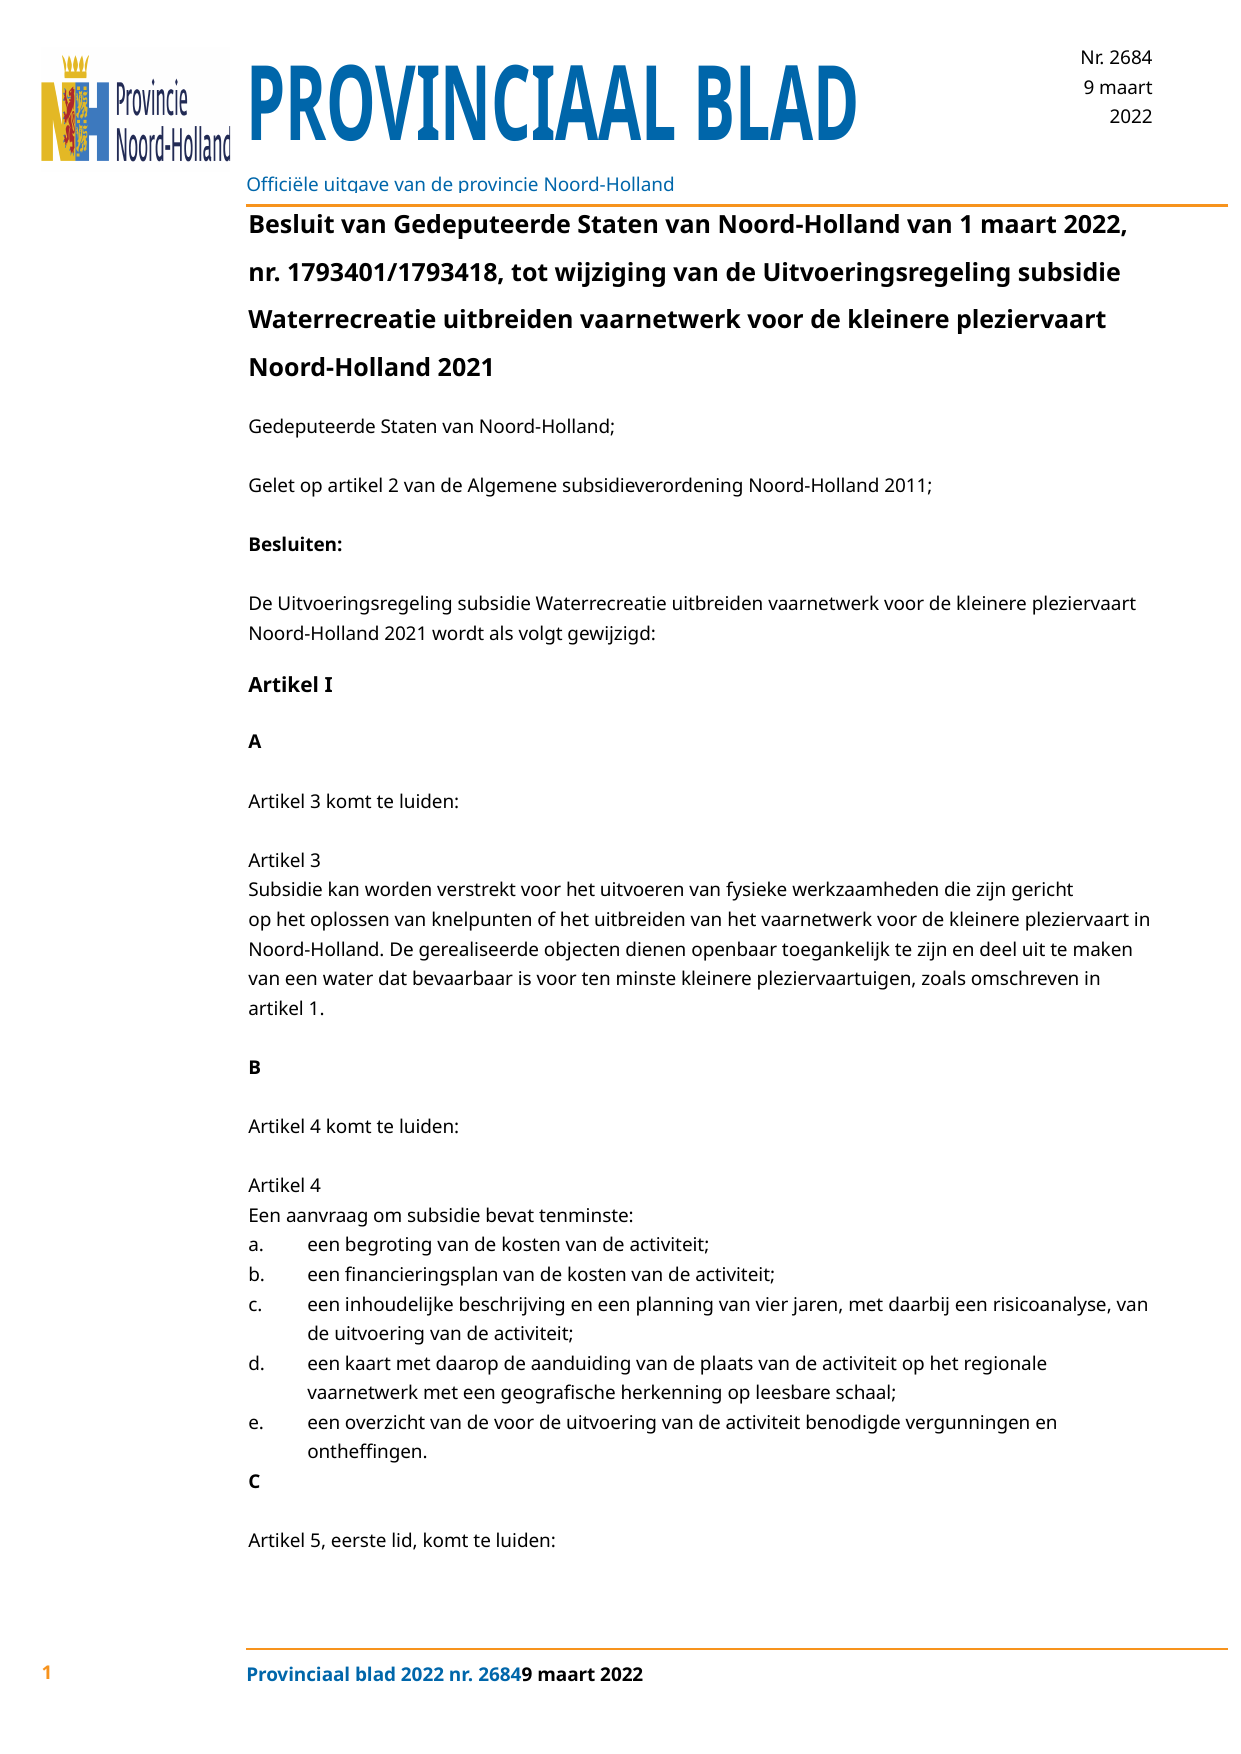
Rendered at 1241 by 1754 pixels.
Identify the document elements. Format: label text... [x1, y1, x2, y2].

text op het oplossen van knelpunten of het uitbreiden van het vaarnetwerk voor de kleinere pleziervaart in Noord-Holland. De gerealiseerde objecten dienen openbaar toegankelijk te zijn en deel uit te maken van een water dat bevaarbaar is voor ten minste kleinere pleziervaartuigen, zoals omschreven in artikel 1. [248, 906, 1152, 1021]
text Artikel 3 komt te luiden: [248, 788, 1152, 813]
text Artikel 4 komt te luiden: [248, 1113, 1152, 1139]
text Artikel 3 [248, 847, 1152, 873]
text A [248, 729, 1152, 754]
text Besluit van Gedeputeerde Staten van Noord-Holland van 1 maart 2022, nr. 1793401/1793418, tot wijziging van de Uitvoeringsregeling subsidie Waterrecreatie uitbreiden vaarnetwerk voor de kleinere pleziervaart Noord-Holland 2021 [248, 207, 1152, 384]
list een financieringsplan van de kosten van de activiteit; [248, 1261, 1152, 1287]
text Gelet op artikel 2 van de Algemene subsidieverordening Noord-Holland 2011; [248, 472, 1152, 498]
text Besluiten: [248, 531, 1152, 557]
text Artikel 5, eerste lid, komt te luiden: [248, 1527, 1152, 1553]
text B [248, 1054, 1152, 1080]
text Een aanvraag om subsidie bevat tenminste: [248, 1202, 1152, 1228]
text Artikel I [248, 671, 1152, 699]
text C [248, 1468, 1152, 1494]
text De Uitvoeringsregeling subsidie Waterrecreatie uitbreiden vaarnetwerk voor de kleinere pleziervaart Noord-Holland 2021 wordt als volgt gewijzigd: [248, 591, 1152, 646]
text Subsidie kan worden verstrekt voor het uitvoeren van fysieke werkzaamheden die zijn gericht [248, 877, 1152, 902]
picture [41, 47, 231, 172]
list een inhoudelijke beschrijving en een planning van vier jaren, met daarbij een risicoanalyse, van de uitvoering van de activiteit; [248, 1291, 1152, 1346]
text Gedeputeerde Staten van Noord-Holland; [248, 413, 1152, 439]
list een kaart met daarop de aanduiding van de plaats van de activiteit op het regionale vaarnetwerk met een geografische herkenning op leesbare schaal; [248, 1350, 1152, 1405]
list een begroting van de kosten van de activiteit; [248, 1232, 1152, 1257]
list een overzicht van de voor de uitvoering van de activiteit benodigde vergunningen en ontheffingen. [248, 1409, 1152, 1464]
text Artikel 4 [248, 1172, 1152, 1198]
